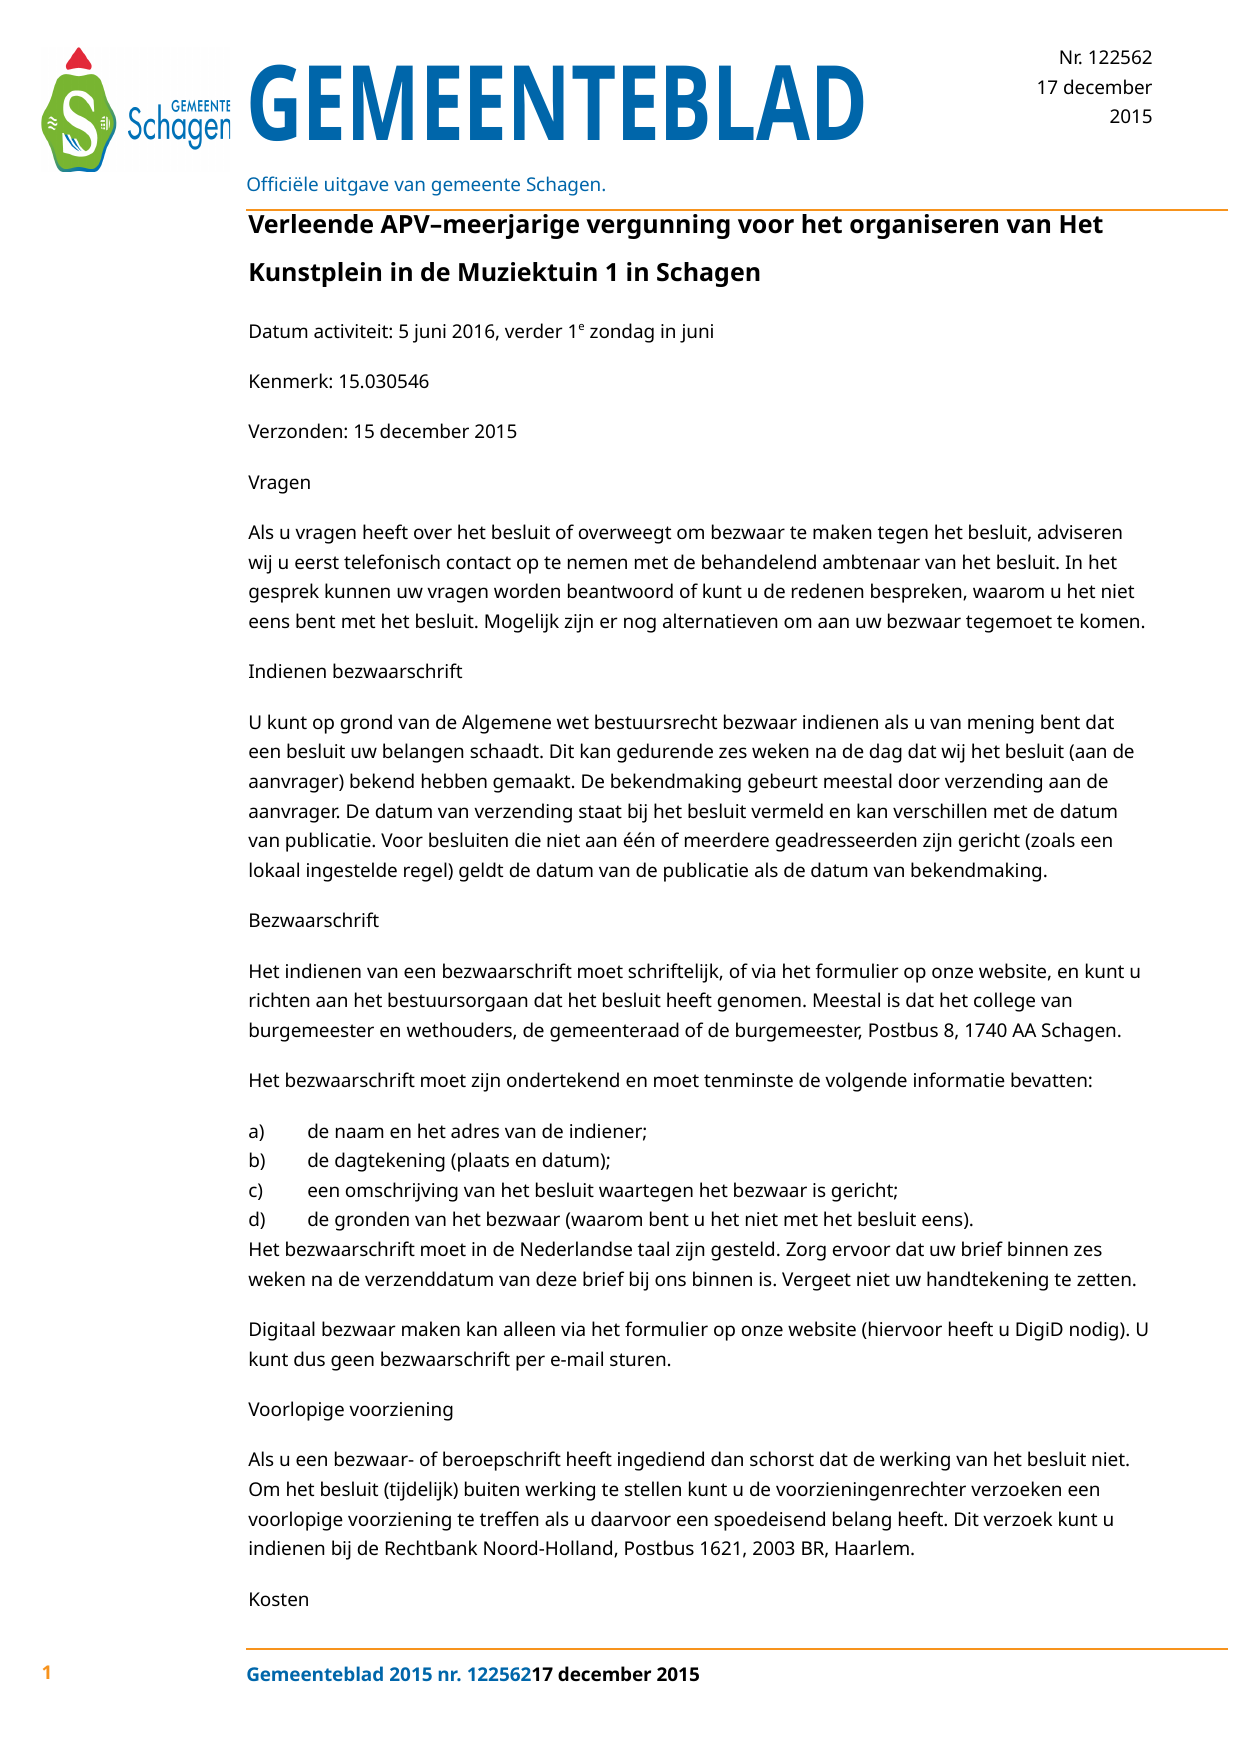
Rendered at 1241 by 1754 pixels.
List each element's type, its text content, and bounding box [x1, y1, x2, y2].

text Als u vragen heeft over het besluit of overweegt om bezwaar te maken tegen het besluit, adviseren wij u eerst telefonisch contact op te nemen met de behandelend ambtenaar van het besluit. In het gesprek kunnen uw vragen worden beantwoord of kunt u de redenen bespreken, waarom u het niet eens bent met het besluit. Mogelijk zijn er nog alternatieven om aan uw bezwaar tegemoet te komen. [248, 519, 1152, 634]
text Kenmerk: 15.030546 [248, 368, 1152, 394]
text Het bezwaarschrift moet in de Nederlandse taal zijn gesteld. Zorg ervoor dat uw brief binnen zes weken na de verzenddatum van deze brief bij ons binnen is. Vergeet niet uw handtekening te zetten. [248, 1236, 1152, 1292]
text Kosten [248, 1586, 1152, 1612]
text Voorlopige voorziening [248, 1396, 1152, 1422]
text Het bezwaarschrift moet zijn ondertekend en moet tenminste de volgende informatie bevatten: [248, 1067, 1152, 1093]
picture [41, 47, 231, 172]
list de naam en het adres van de indiener; [248, 1118, 1152, 1144]
text Verleende APV–meerjarige vergunning voor het organiseren van Het Kunstplein in de Muziektuin 1 in Schagen [248, 211, 1152, 288]
text Bezwaarschrift [248, 907, 1152, 933]
list een omschrijving van het besluit waartegen het bezwaar is gericht; [248, 1177, 1152, 1203]
text Als u een bezwaar- of beroepschrift heeft ingediend dan schorst dat de werking van het besluit niet. Om het besluit (tijdelijk) buiten werking te stellen kunt u de voorzieningenrechter verzoeken een voorlopige voorziening te treffen als u daarvoor een spoedeisend belang heeft. Dit verzoek kunt u indienen bij de Rechtbank Noord-Holland, Postbus 1621, 2003 BR, Haarlem. [248, 1447, 1152, 1561]
list de dagtekening (plaats en datum); [248, 1147, 1152, 1173]
text Indienen bezwaarschrift [248, 659, 1152, 684]
text Datum activiteit: 5 juni 2016, verder 1e zondag in juni [248, 318, 1152, 344]
list de gronden van het bezwaar (waarom bent u het niet met het besluit eens). [248, 1207, 1152, 1232]
text Vragen [248, 469, 1152, 495]
text Verzonden: 15 december 2015 [248, 419, 1152, 444]
text Digitaal bezwaar maken kan alleen via het formulier op onze website (hiervoor heeft u DigiD nodig). U kunt dus geen bezwaarschrift per e-mail sturen. [248, 1316, 1152, 1372]
text Het indienen van een bezwaarschrift moet schriftelijk, of via het formulier op onze website, en kunt u richten aan het bestuursorgaan dat het besluit heeft genomen. Meestal is dat het college van burgemeester en wethouders, de gemeenteraad of de burgemeester, Postbus 8, 1740 AA Schagen. [248, 958, 1152, 1043]
text U kunt op grond van de Algemene wet bestuursrecht bezwaar indienen als u van mening bent dat een besluit uw belangen schaadt. Dit kan gedurende zes weken na de dag dat wij het besluit (aan de aanvrager) bekend hebben gemaakt. De bekendmaking gebeurt meestal door verzending aan de aanvrager. De datum van verzending staat bij het besluit vermeld en kan verschillen met de datum van publicatie. Voor besluiten die niet aan één of meerdere geadresseerden zijn gericht (zoals een lokaal ingestelde regel) geldt de datum van de publicatie als de datum van bekendmaking. [248, 709, 1152, 883]
